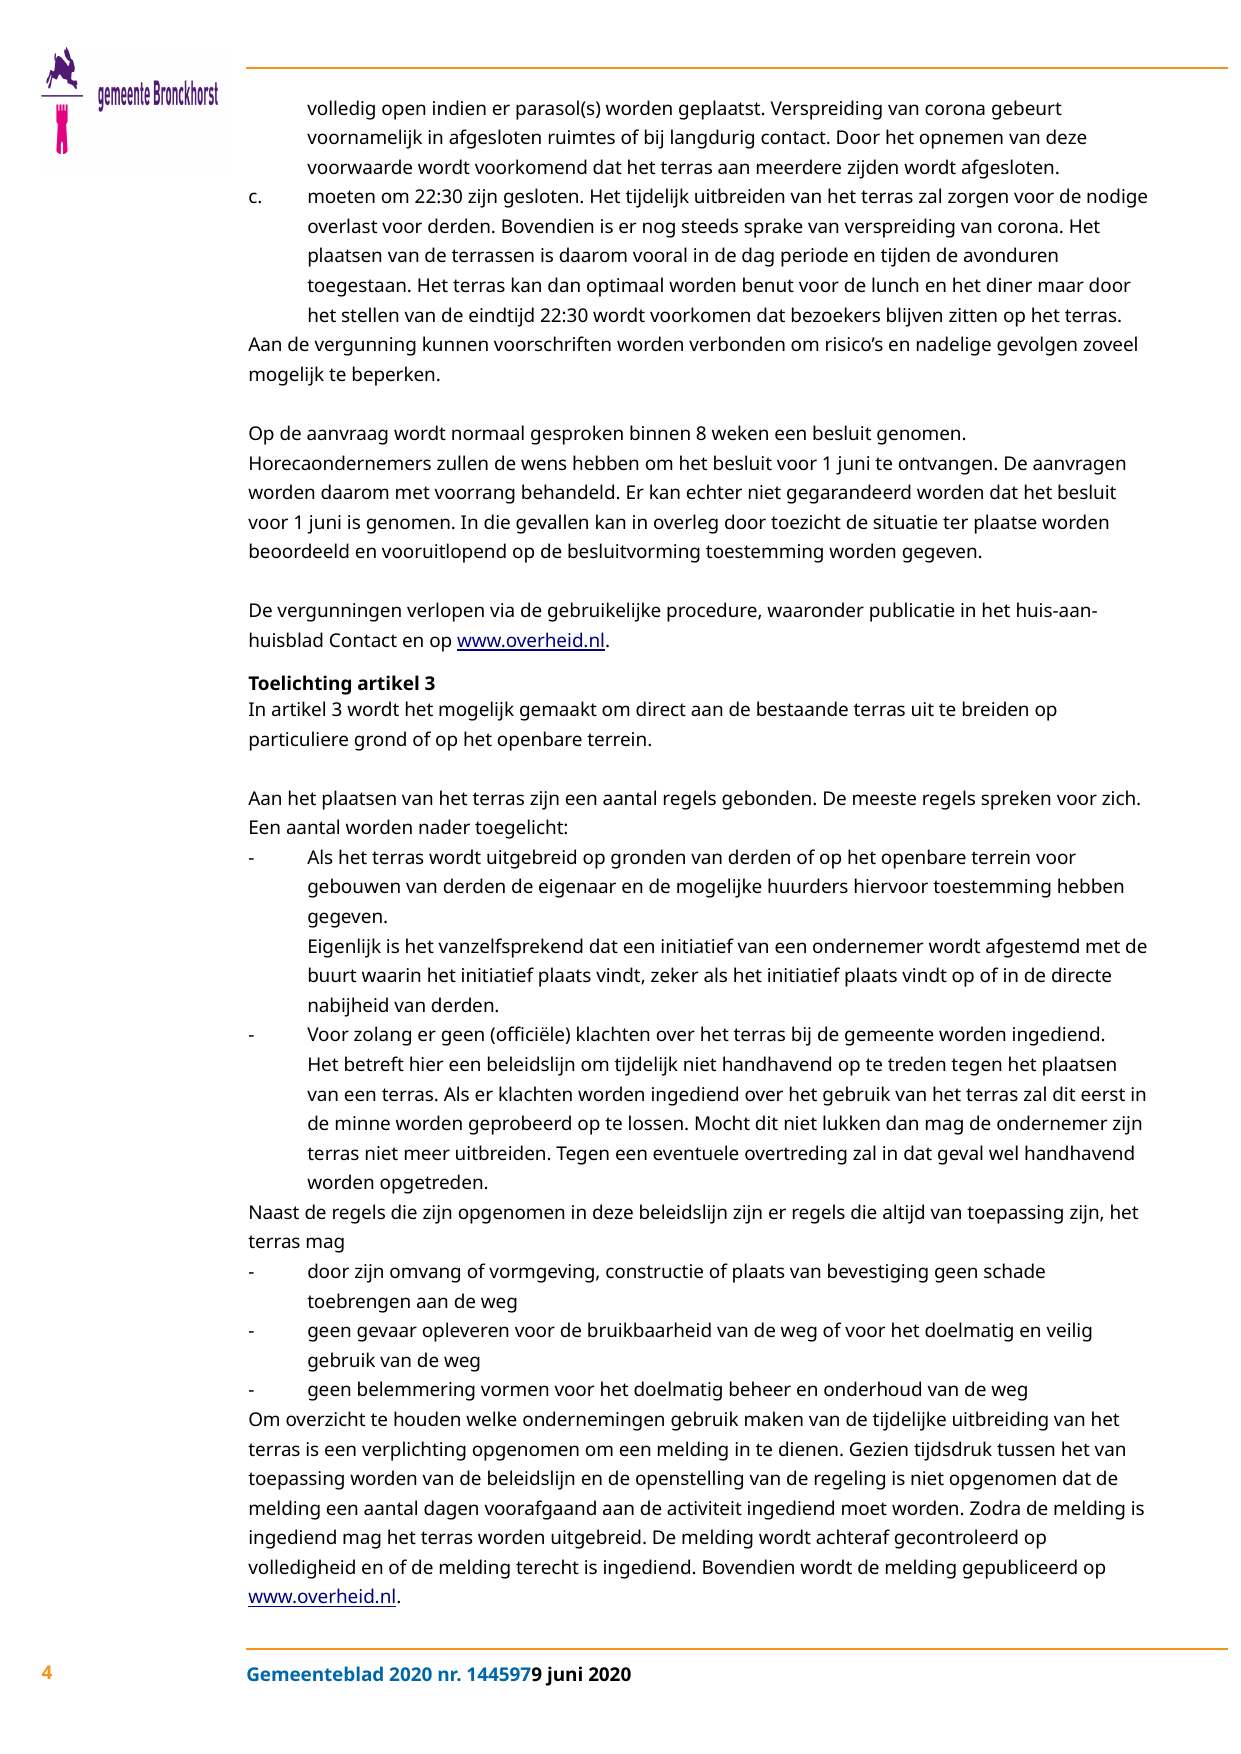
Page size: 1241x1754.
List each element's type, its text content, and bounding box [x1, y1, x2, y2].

list geen gevaar opleveren voor de bruikbaarheid van de weg of voor het doelmatig en veilig gebruik van de weg [248, 1317, 1152, 1373]
list Voor zolang er geen (officiële) klachten over het terras bij de gemeente worden ingediend. [248, 1022, 1152, 1047]
list Als het terras wordt uitgebreid op gronden van derden of op het openbare terrein voor gebouwen van derden de eigenaar en de mogelijke huurders hiervoor toestemming hebben gegeven. [248, 844, 1152, 929]
list moeten om 22:30 zijn gesloten. Het tijdelijk uitbreiden van het terras zal zorgen voor de nodige overlast voor derden. Bovendien is er nog steeds sprake van verspreiding van corona. Het plaatsen van de terrassen is daarom vooral in de dag periode en tijden de avonduren toegestaan. Het terras kan dan optimaal worden benut voor de lunch en het diner maar door het stellen van de eindtijd 22:30 wordt voorkomen dat bezoekers blijven zitten op het terras. [248, 183, 1152, 328]
text Op de aanvraag wordt normaal gesproken binnen 8 weken een besluit genomen. Horecaondernemers zullen de wens hebben om het besluit voor 1 juni te ontvangen. De aanvragen worden daarom met voorrang behandeld. Er kan echter niet gegarandeerd worden dat het besluit voor 1 juni is genomen. In die gevallen kan in overleg door toezicht de situatie ter plaatse worden beoordeeld en vooruitlopend op de besluitvorming toestemming worden gegeven. [248, 420, 1152, 564]
text Toelichting artikel 3 [248, 670, 1152, 696]
picture [41, 47, 231, 172]
text Om overzicht te houden welke ondernemingen gebruik maken van de tijdelijke uitbreiding van het terras is een verplichting opgenomen om een melding in te dienen. Gezien tijdsdruk tussen het van toepassing worden van de beleidslijn en de openstelling van de regeling is niet opgenomen dat de melding een aantal dagen voorafgaand aan de activiteit ingediend moet worden. Zodra de melding is ingediend mag het terras worden uitgebreid. De melding wordt achteraf gecontroleerd op volledigheid en of de melding terecht is ingediend. Bovendien wordt de melding gepubliceerd op www.overheid.nl. [248, 1406, 1152, 1609]
text Aan de vergunning kunnen voorschriften worden verbonden om risico’s en nadelige gevolgen zoveel mogelijk te beperken. [248, 331, 1152, 387]
list geen belemmering vormen voor het doelmatig beheer en onderhoud van de weg [248, 1377, 1152, 1402]
list Het betreft hier een beleidslijn om tijdelijk niet handhavend op te treden tegen het plaatsen van een terras. Als er klachten worden ingediend over het gebruik van het terras zal dit eerst in de minne worden geprobeerd op te lossen. Mocht dit niet lukken dan mag de ondernemer zijn terras niet meer uitbreiden. Tegen een eventuele overtreding zal in dat geval wel handhavend worden opgetreden. [248, 1051, 1152, 1195]
text Naast de regels die zijn opgenomen in deze beleidslijn zijn er regels die altijd van toepassing zijn, het terras mag [248, 1199, 1152, 1254]
list door zijn omvang of vormgeving, constructie of plaats van bevestiging geen schade toebrengen aan de weg [248, 1258, 1152, 1313]
text De vergunningen verlopen via de gebruikelijke procedure, waaronder publicatie in het huis-aan-huisblad Contact en op www.overheid.nl. [248, 598, 1152, 653]
list Eigenlijk is het vanzelfsprekend dat een initiatief van een ondernemer wordt afgestemd met de buurt waarin het initiatief plaats vindt, zeker als het initiatief plaats vindt op of in de directe nabijheid van derden. [248, 933, 1152, 1018]
text In artikel 3 wordt het mogelijk gemaakt om direct aan de bestaande terras uit te breiden op particuliere grond of op het openbare terrein. [248, 696, 1152, 751]
list volledig open indien er parasol(s) worden geplaatst. Verspreiding van corona gebeurt voornamelijk in afgesloten ruimtes of bij langdurig contact. Door het opnemen van deze voorwaarde wordt voorkomend dat het terras aan meerdere zijden wordt afgesloten. [248, 95, 1152, 180]
text Aan het plaatsen van het terras zijn een aantal regels gebonden. De meeste regels spreken voor zich. Een aantal worden nader toegelicht: [248, 785, 1152, 840]
